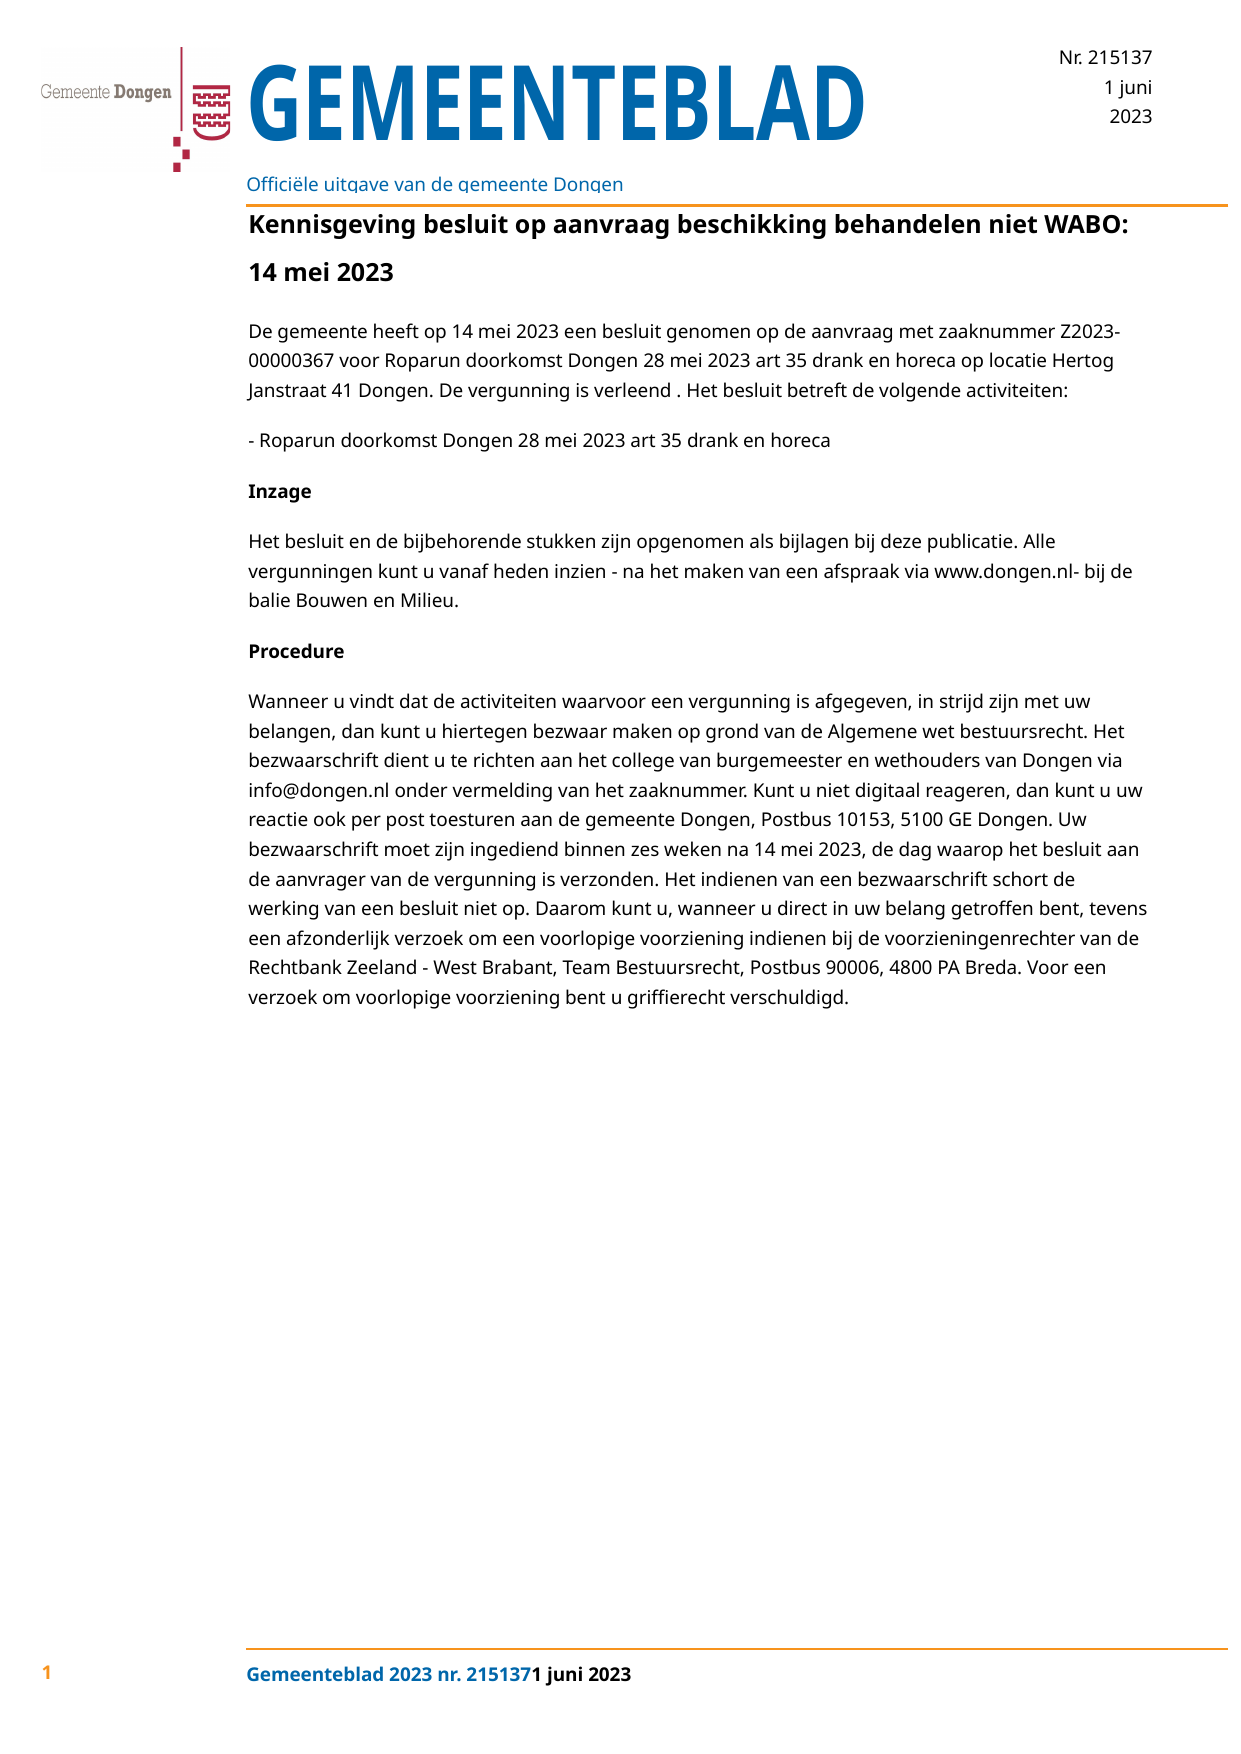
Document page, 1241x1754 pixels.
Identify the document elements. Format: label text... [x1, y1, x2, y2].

text Kennisgeving besluit op aanvraag beschikking behandelen niet WABO: 14 mei 2023 [248, 207, 1152, 288]
text - Roparun doorkomst Dongen 28 mei 2023 art 35 drank en horeca [248, 427, 1152, 453]
text Procedure [248, 638, 1152, 664]
text Het besluit en de bijbehorende stukken zijn opgenomen als bijlagen bij deze publicatie. Alle vergunningen kunt u vanaf heden inzien - na het maken van een afspraak via www.dongen.nl- bij de balie Bouwen en Milieu. [248, 528, 1152, 613]
text Wanneer u vindt dat de activiteiten waarvoor een vergunning is afgegeven, in strijd zijn met uw belangen, dan kunt u hiertegen bezwaar maken op grond van de Algemene wet bestuursrecht. Het bezwaarschrift dient u te richten aan het college van burgemeester en wethouders van Dongen via info@dongen.nl onder vermelding van het zaaknummer. Kunt u niet digitaal reageren, dan kunt u uw reactie ook per post toesturen aan de gemeente Dongen, Postbus 10153, 5100 GE Dongen. Uw bezwaarschrift moet zijn ingediend binnen zes weken na 14 mei 2023, de dag waarop het besluit aan de aanvrager van de vergunning is verzonden. Het indienen van een bezwaarschrift schort de werking van een besluit niet op. Daarom kunt u, wanneer u direct in uw belang getroffen bent, tevens een afzonderlijk verzoek om een voorlopige voorziening indienen bij de voorzieningenrechter van de Rechtbank Zeeland - West Brabant, Team Bestuursrecht, Postbus 90006, 4800 PA Breda. Voor een verzoek om voorlopige voorziening bent u griffierecht verschuldigd. [248, 688, 1152, 1010]
text Inzage [248, 478, 1152, 504]
picture [41, 47, 231, 172]
text De gemeente heeft op 14 mei 2023 een besluit genomen op de aanvraag met zaaknummer Z2023-00000367 voor Roparun doorkomst Dongen 28 mei 2023 art 35 drank en horeca op locatie Hertog Janstraat 41 Dongen. De vergunning is verleend . Het besluit betreft de volgende activiteiten: [248, 318, 1152, 403]
